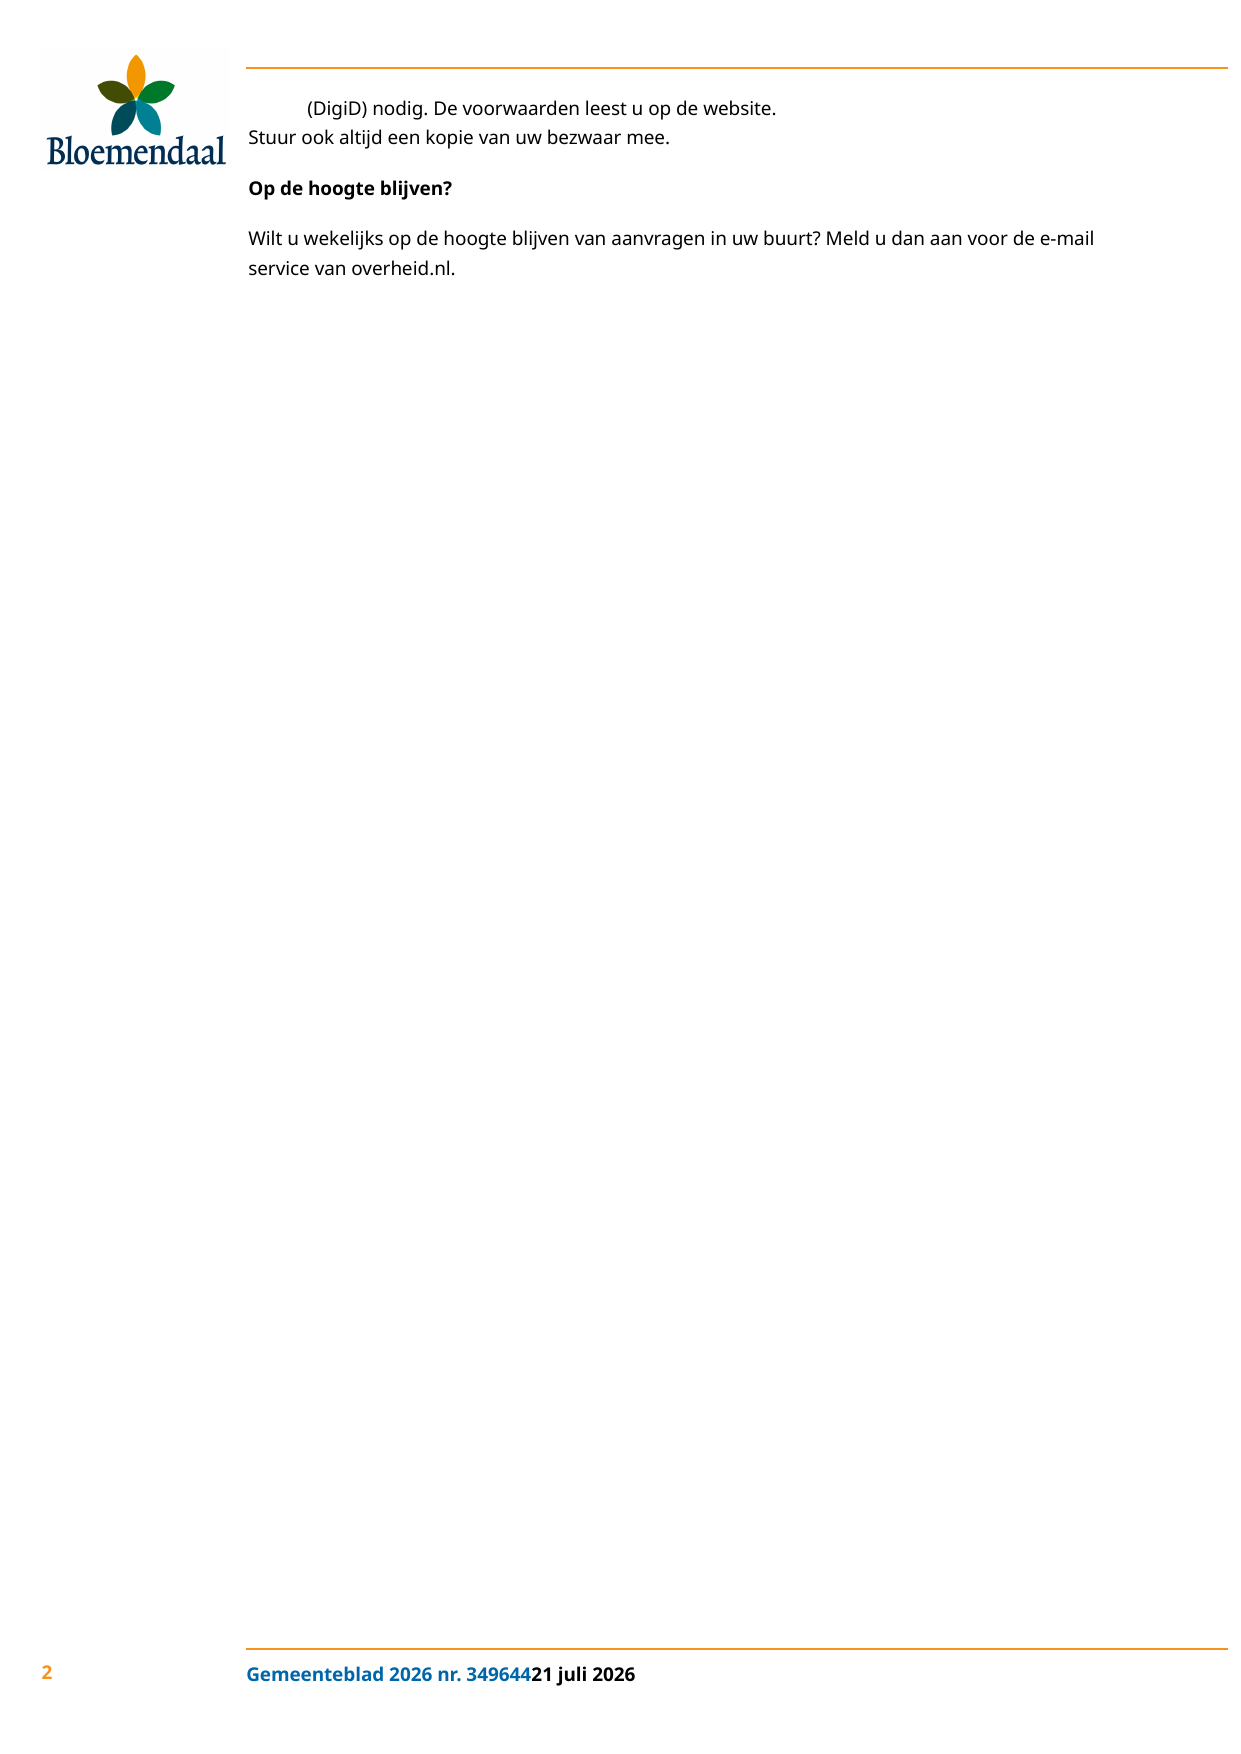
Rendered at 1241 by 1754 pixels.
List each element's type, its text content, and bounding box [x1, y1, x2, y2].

text Wilt u wekelijks op de hoogte blijven van aanvragen in uw buurt? Meld u dan aan voor de e-mail service van overheid.nl. [248, 225, 1152, 281]
list (DigiD) nodig. De voorwaarden leest u op de website. [248, 95, 1152, 121]
text Op de hoogte blijven? [248, 175, 1152, 201]
text Stuur ook altijd een kopie van uw bezwaar mee. [248, 124, 1152, 150]
picture [41, 47, 231, 172]
